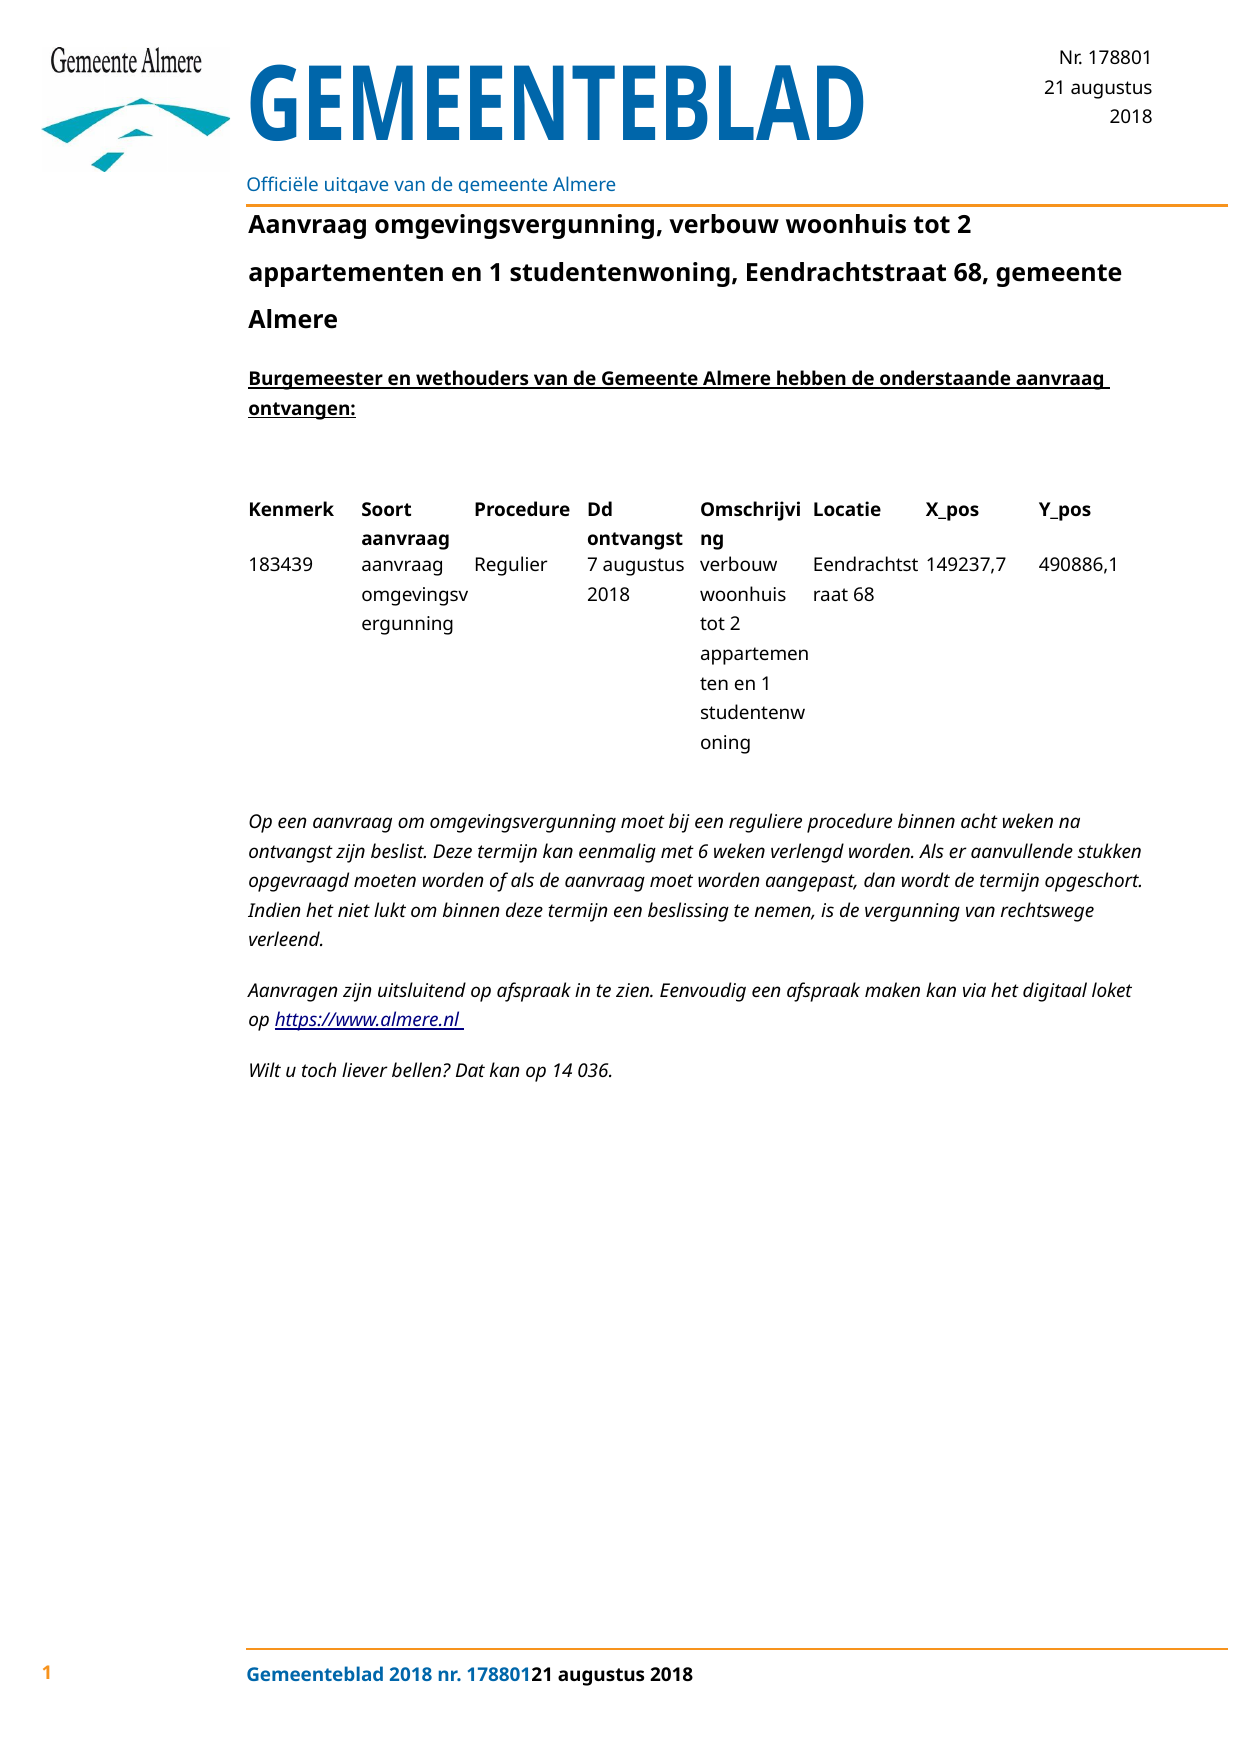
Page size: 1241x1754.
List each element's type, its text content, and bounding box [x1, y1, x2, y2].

table_cell 149237,7 [926, 551, 1038, 754]
table_header Soort aanvraag [361, 496, 474, 551]
table_header Kenmerk [248, 496, 361, 551]
text Aanvraag omgevingsvergunning, verbouw woonhuis tot 2 appartementen en 1 studentenwoning, Eendrachtstraat 68, gemeente Almere [248, 207, 1152, 336]
table_cell Eendrachtstraat 68 [813, 551, 926, 754]
table_cell 7 augustus 2018 [587, 551, 700, 754]
table_header Locatie [813, 496, 926, 551]
text Burgemeester en wethouders van de Gemeente Almere hebben de onderstaande aanvraag ontvangen: [248, 366, 1152, 421]
table_header Omschrijving [700, 496, 813, 551]
table_cell Regulier [474, 551, 587, 754]
table_cell 183439 [248, 551, 361, 754]
table_header X_pos [926, 496, 1038, 551]
picture [41, 47, 231, 172]
text Wilt u toch liever bellen? Dat kan op 14 036. [248, 1057, 1152, 1083]
text Op een aanvraag om omgevingsvergunning moet bij een reguliere procedure binnen acht weken na ontvangst zijn beslist. Deze termijn kan eenmalig met 6 weken verlengd worden. Als er aanvullende stukken opgevraagd moeten worden of als de aanvraag moet worden aangepast, dan wordt de termijn opgeschort. Indien het niet lukt om binnen deze termijn een beslissing te nemen, is de vergunning van rechtswege verleend. [248, 808, 1152, 952]
text Aanvragen zijn uitsluitend op afspraak in te zien. Eenvoudig een afspraak maken kan via het digitaal loket op https://www.almere.nl [248, 977, 1152, 1032]
table_header Dd ontvangst [587, 496, 700, 551]
table_cell 490886,1 [1039, 551, 1152, 754]
table_header Procedure [474, 496, 587, 551]
table_header Y_pos [1039, 496, 1152, 551]
table_cell aanvraag omgevingsvergunning [361, 551, 474, 754]
table_cell verbouw woonhuis tot 2 appartementen en 1 studentenwoning [700, 551, 813, 754]
